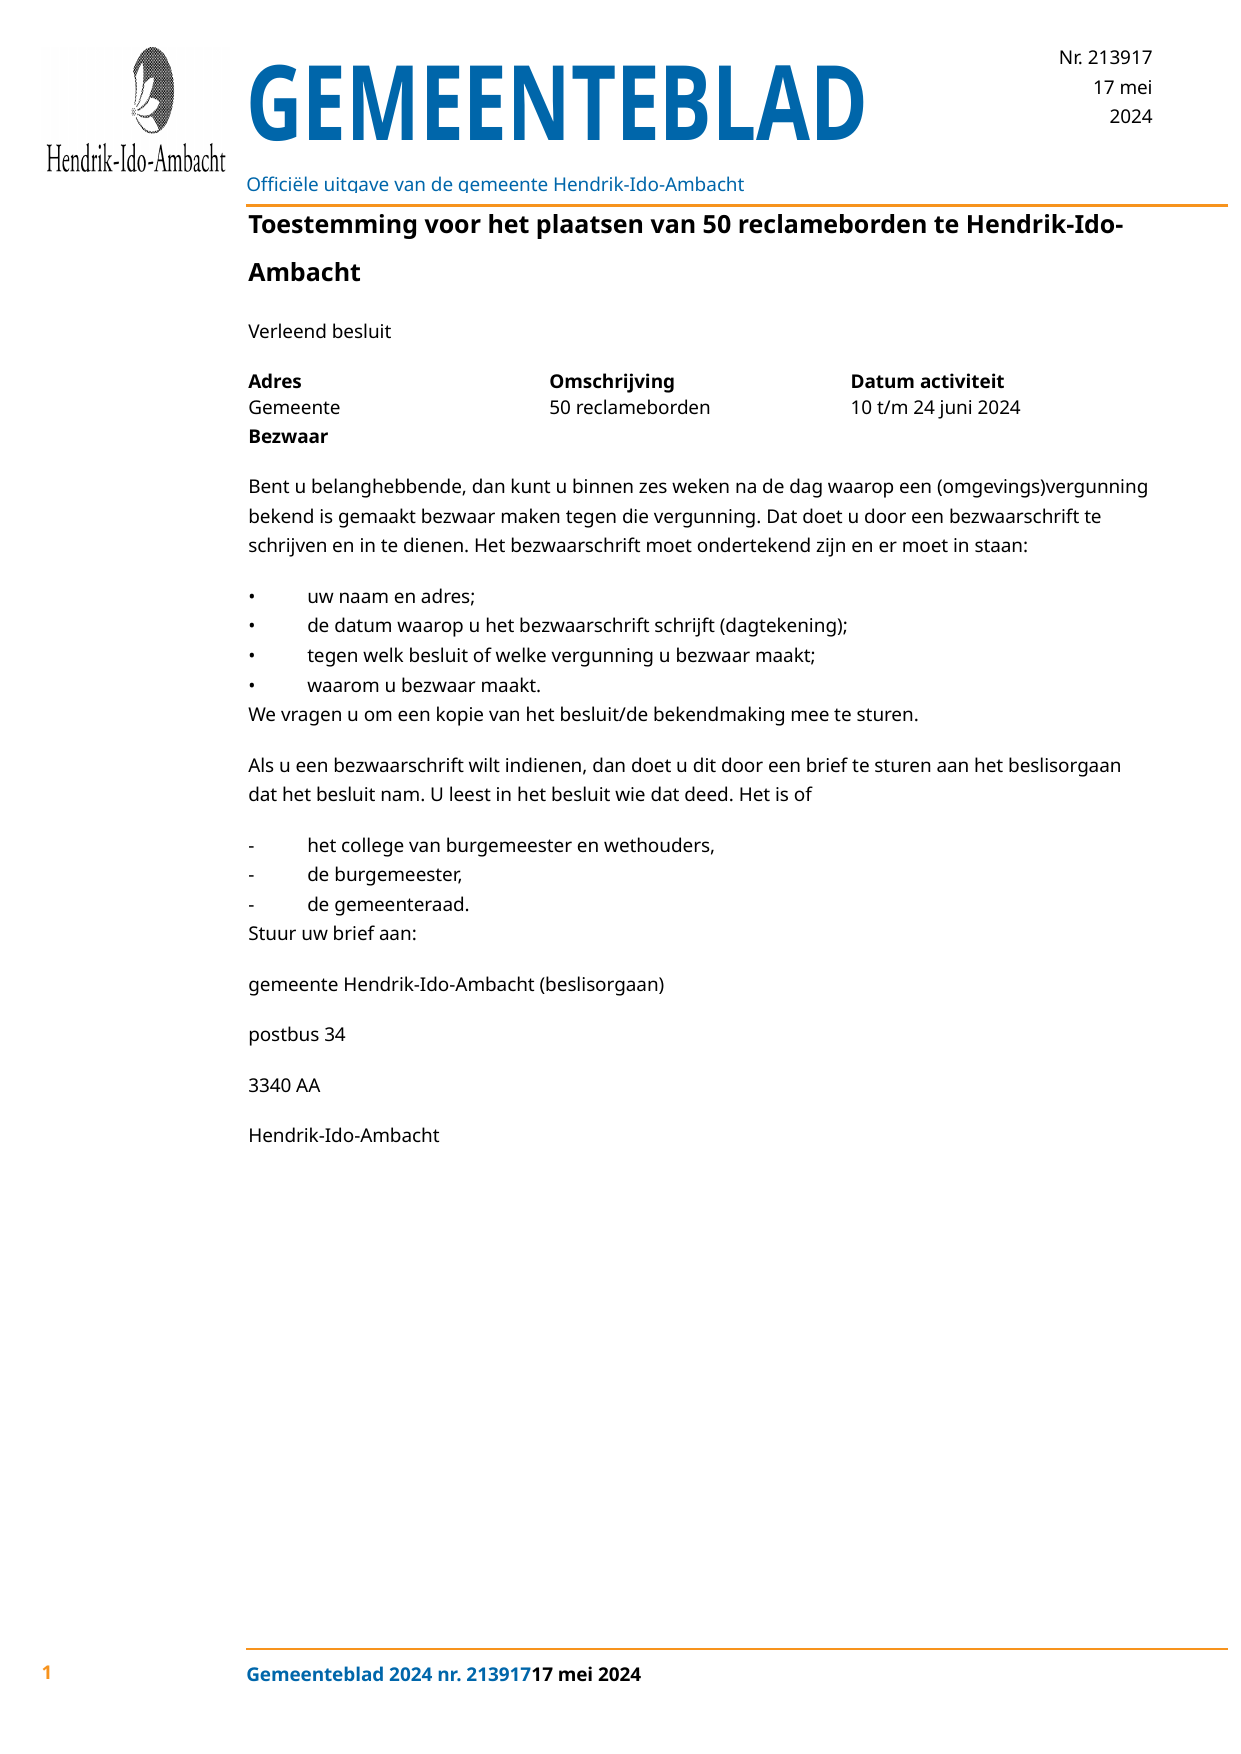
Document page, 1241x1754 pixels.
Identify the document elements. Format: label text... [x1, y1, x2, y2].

text 3340 AA [248, 1072, 1152, 1098]
text gemeente Hendrik-Ido-Ambacht (beslisorgaan) [248, 971, 1152, 997]
list uw naam en adres; [248, 583, 1152, 609]
table_header Omschrijving [549, 369, 850, 394]
list de gemeenteraad. [248, 891, 1152, 917]
list waarom u bezwaar maakt. [248, 672, 1152, 698]
table_cell 10 t/m 24 juni 2024 [850, 394, 1152, 420]
table_header Adres [248, 369, 549, 394]
table_cell 50 reclameborden [549, 394, 850, 420]
text Als u een bezwaarschrift wilt indienen, dan doet u dit door een brief te sturen aan het beslisorgaan dat het besluit nam. U leest in het besluit wie dat deed. Het is of [248, 752, 1152, 807]
text Verleend besluit [248, 318, 1152, 344]
text Bezwaar [248, 423, 1152, 449]
table_header Datum activiteit [850, 369, 1152, 394]
text Toestemming voor het plaatsen van 50 reclameborden te Hendrik-Ido-Ambacht [248, 207, 1152, 288]
text Stuur uw brief aan: [248, 921, 1152, 946]
text We vragen u om een kopie van het besluit/de bekendmaking mee te sturen. [248, 701, 1152, 727]
table_cell Gemeente [248, 394, 549, 420]
list de datum waarop u het bezwaarschrift schrijft (dagtekening); [248, 613, 1152, 638]
list het college van burgemeester en wethouders, [248, 832, 1152, 858]
list tegen welk besluit of welke vergunning u bezwaar maakt; [248, 642, 1152, 668]
text postbus 34 [248, 1021, 1152, 1047]
picture [41, 47, 231, 172]
text Hendrik-Ido-Ambacht [248, 1122, 1152, 1148]
text Bent u belanghebbende, dan kunt u binnen zes weken na de dag waarop een (omgevings)vergunning bekend is gemaakt bezwaar maken tegen die vergunning. Dat doet u door een bezwaarschrift te schrijven en in te dienen. Het bezwaarschrift moet ondertekend zijn en er moet in staan: [248, 473, 1152, 558]
list de burgemeester, [248, 861, 1152, 887]
